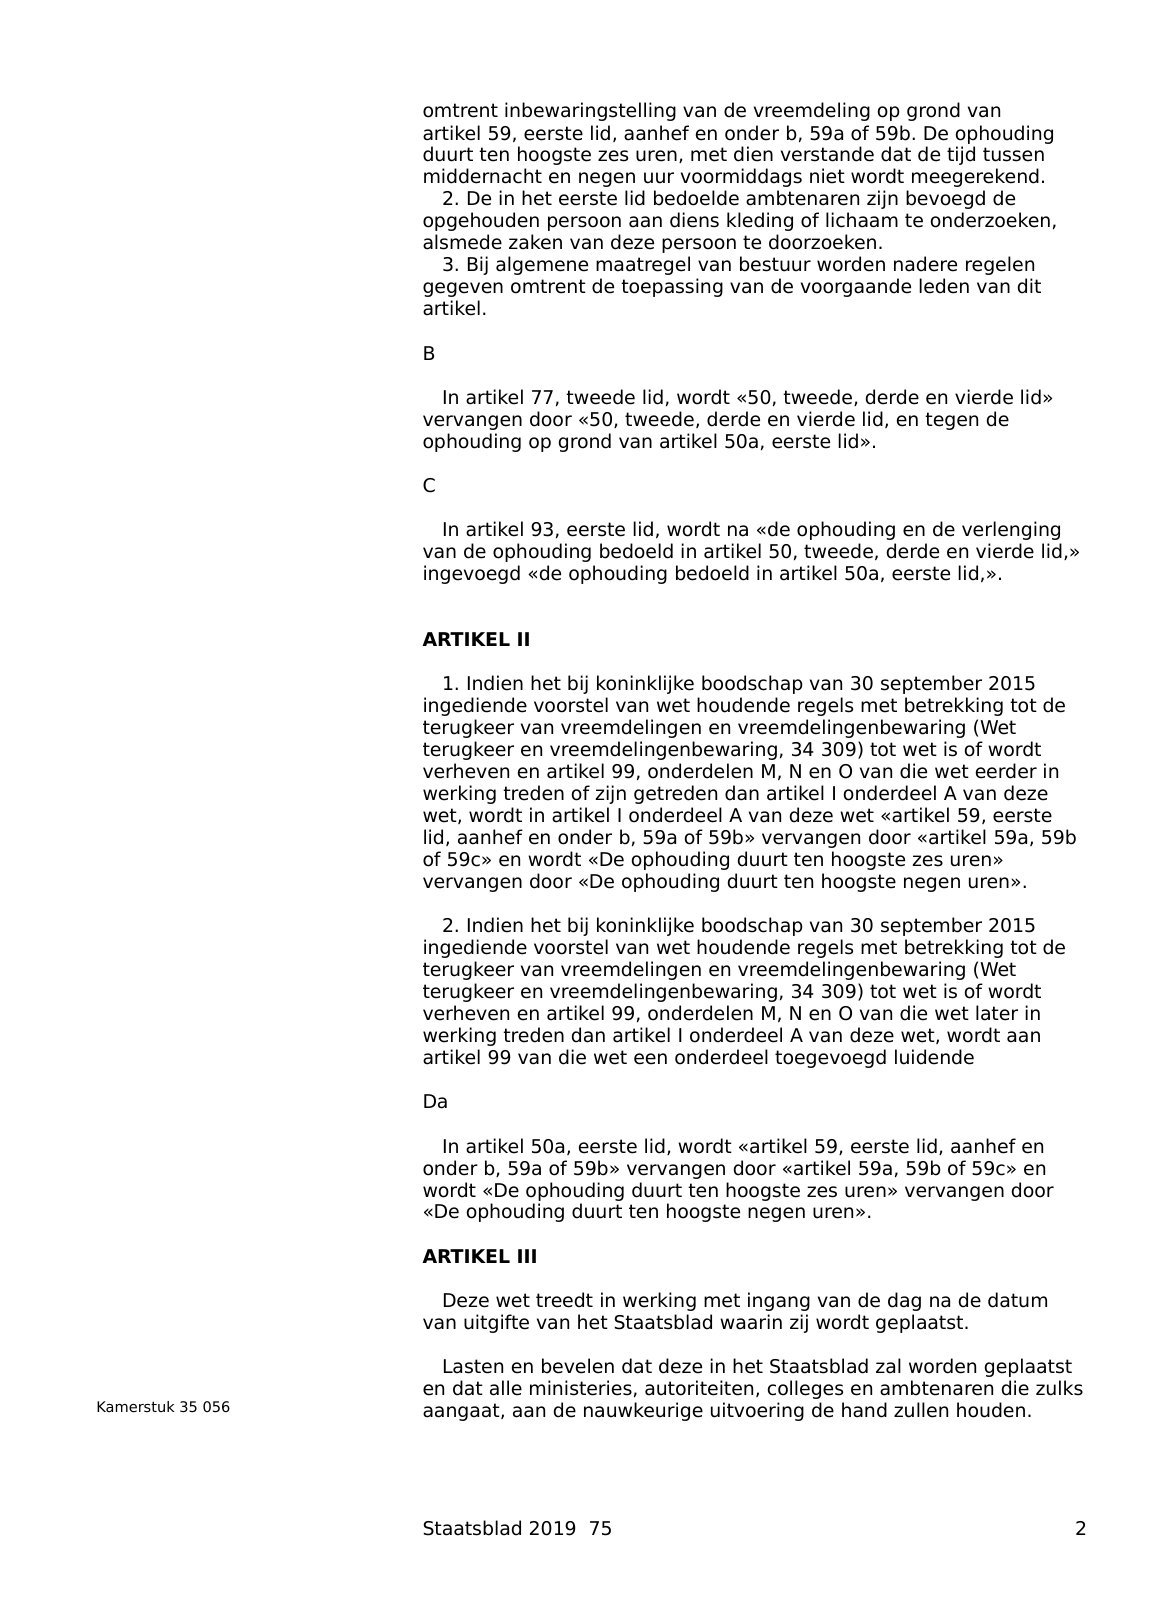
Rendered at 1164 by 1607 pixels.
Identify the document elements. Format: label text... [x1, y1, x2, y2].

text Kamerstuk 35 056 [77, 1399, 396, 1416]
text B [422, 342, 1087, 364]
text Deze wet treedt in werking met ingang van de dag na de datum van uitgifte van het Staatsblad waarin zij wordt geplaatst. [422, 1290, 1087, 1334]
text 2. De in het eerste lid bedoelde ambtenaren zijn bevoegd de opgehouden persoon aan diens kleding of lichaam te onderzoeken, alsmede zaken van deze persoon te doorzoeken. [422, 188, 1087, 254]
text 2. Indien het bij koninklijke boodschap van 30 september 2015 ingediende voorstel van wet houdende regels met betrekking tot de terugkeer van vreemdelingen en vreemdelingenbewaring (Wet terugkeer en vreemdelingenbewaring, 34 309) tot wet is of wordt verheven en artikel 99, onderdelen M, N en O van die wet later in werking treden dan artikel I onderdeel A van deze wet, wordt aan artikel 99 van die wet een onderdeel toegevoegd luidende [422, 915, 1087, 1069]
subtitle ARTIKEL III [422, 1246, 1087, 1268]
text omtrent inbewaringstelling van de vreemdeling op grond van artikel 59, eerste lid, aanhef en onder b, 59a of 59b. De ophouding duurt ten hoogste zes uren, met dien verstande dat de tijd tussen middernacht en negen uur voormiddags niet wordt meegerekend. [422, 100, 1087, 188]
text In artikel 93, eerste lid, wordt na «de ophouding en de verlenging van de ophouding bedoeld in artikel 50, tweede, derde en vierde lid,» ingevoegd «de ophouding bedoeld in artikel 50a, eerste lid,». [422, 519, 1087, 585]
subtitle ARTIKEL II [422, 629, 1087, 651]
text In artikel 77, tweede lid, wordt «50, tweede, derde en vierde lid» vervangen door «50, tweede, derde en vierde lid, en tegen de ophouding op grond van artikel 50a, eerste lid». [422, 387, 1087, 452]
text 3. Bij algemene maatregel van bestuur worden nadere regelen gegeven omtrent de toepassing van de voorgaande leden van dit artikel. [422, 254, 1087, 320]
text In artikel 50a, eerste lid, wordt «artikel 59, eerste lid, aanhef en onder b, 59a of 59b» vervangen door «artikel 59a, 59b of 59c» en wordt «De ophouding duurt ten hoogste zes uren» vervangen door «De ophouding duurt ten hoogste negen uren». [422, 1136, 1087, 1223]
text Da [422, 1091, 1087, 1113]
text Lasten en bevelen dat deze in het Staatsblad zal worden geplaatst en dat alle ministeries, autoriteiten, colleges en ambtenaren die zulks aangaat, aan de nauwkeurige uitvoering de hand zullen houden. [422, 1356, 1087, 1422]
text 1. Indien het bij koninklijke boodschap van 30 september 2015 ingediende voorstel van wet houdende regels met betrekking tot de terugkeer van vreemdelingen en vreemdelingenbewaring (Wet terugkeer en vreemdelingenbewaring, 34 309) tot wet is of wordt verheven en artikel 99, onderdelen M, N en O van die wet eerder in werking treden of zijn getreden dan artikel I onderdeel A van deze wet, wordt in artikel I onderdeel A van deze wet «artikel 59, eerste lid, aanhef en onder b, 59a of 59b» vervangen door «artikel 59a, 59b of 59c» en wordt «De ophouding duurt ten hoogste zes uren» vervangen door «De ophouding duurt ten hoogste negen uren». [422, 673, 1087, 893]
text C [422, 475, 1087, 497]
